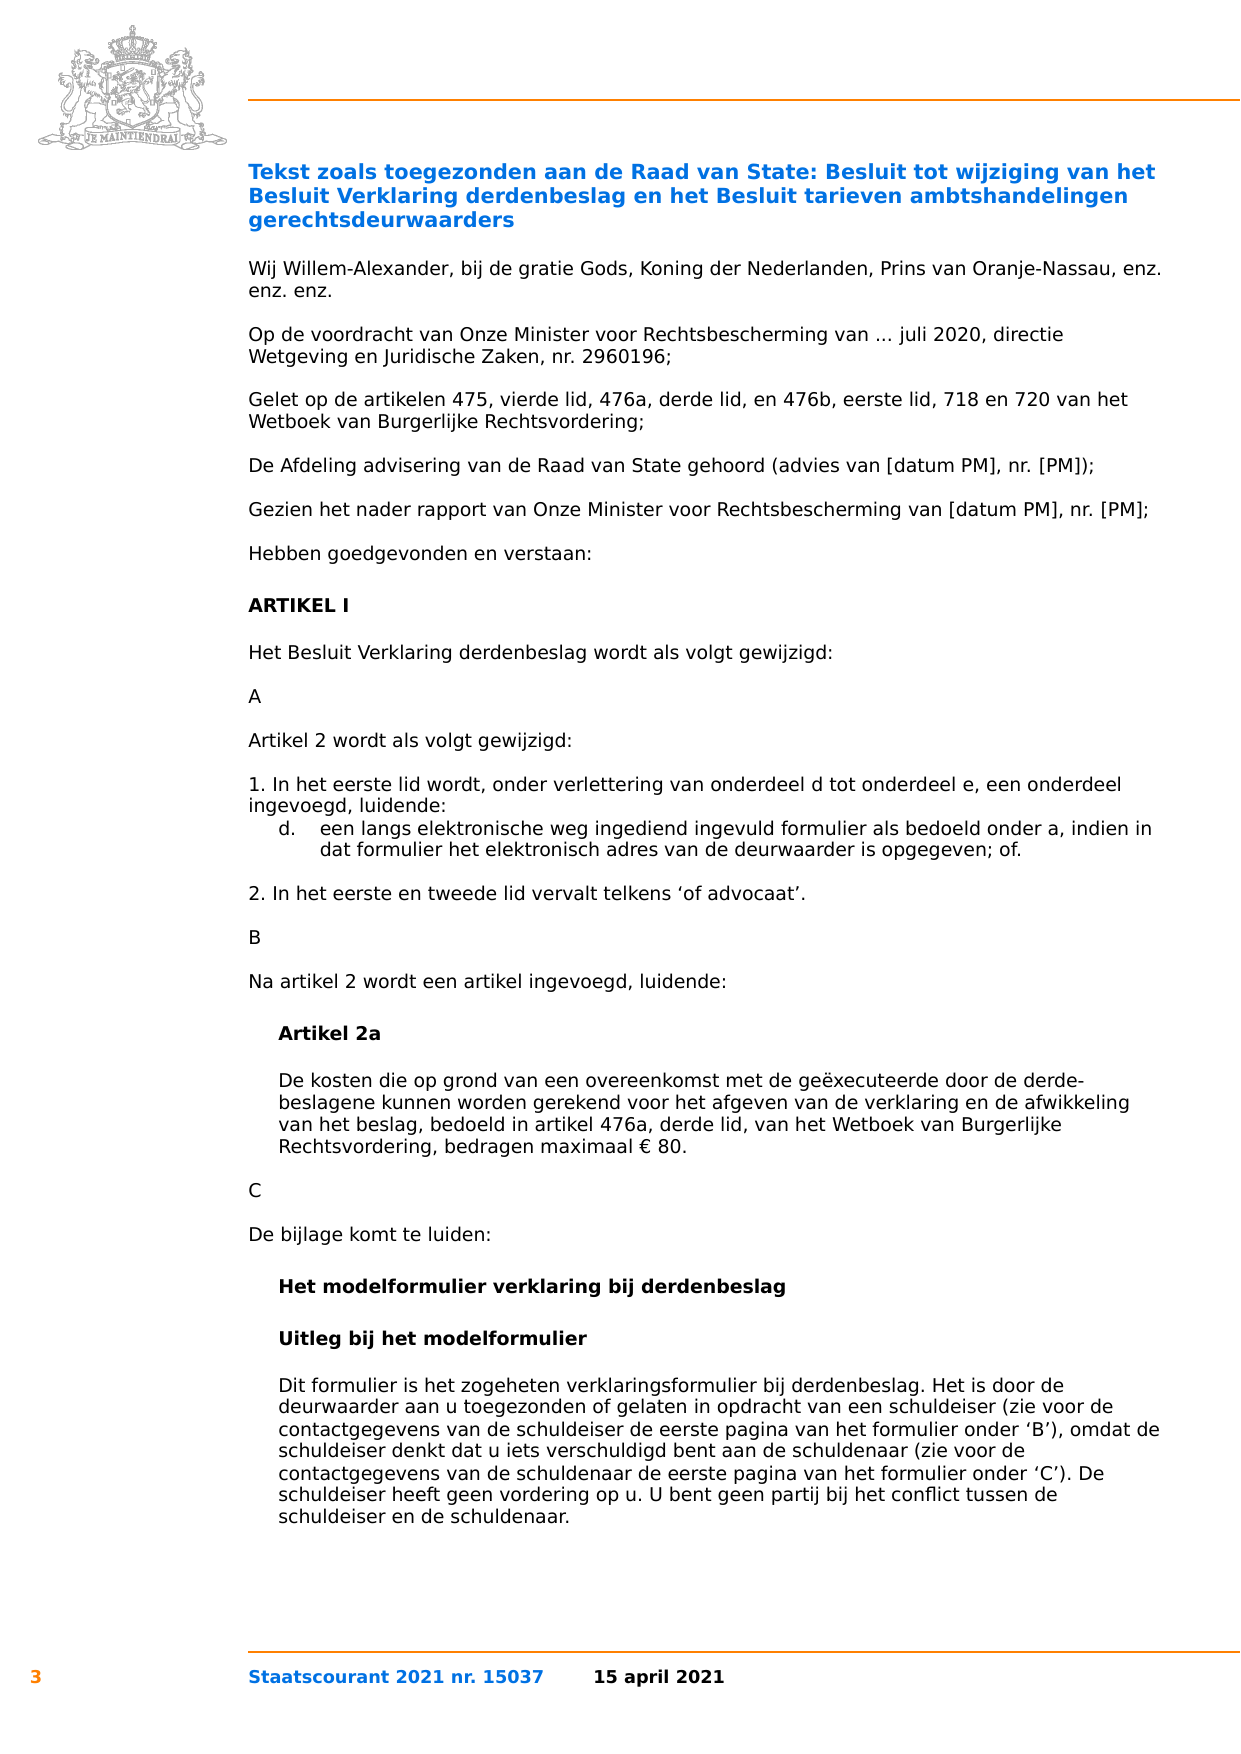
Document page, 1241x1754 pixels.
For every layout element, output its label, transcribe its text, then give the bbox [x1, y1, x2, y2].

text De bijlage komt te luiden: [248, 1223, 1163, 1246]
text Gelet op de artikelen 475, vierde lid, 476a, derde lid, en 476b, eerste lid, 718 en 720 van het Wetboek van Burgerlijke Rechtsvordering; [248, 389, 1163, 433]
text Dit formulier is het zogeheten verklaringsformulier bij derdenbeslag. Het is door de deurwaarder aan u toegezonden of gelaten in opdracht van een schuldeiser (zie voor de contactgegevens van de schuldeiser de eerste pagina van het formulier onder ‘B’), omdat de schuldeiser denkt dat u iets verschuldigd bent aan de schuldenaar (zie voor de contactgegevens van de schuldenaar de eerste pagina van het formulier onder ‘C’). De schuldeiser heeft geen vordering op u. U bent geen partij bij het conflict tussen de schuldeiser en de schuldenaar. [278, 1374, 1163, 1528]
text d. een langs elektronische weg ingediend ingevuld formulier als bedoeld onder a, indien in dat formulier het elektronisch adres van de deurwaarder is opgegeven; of. [278, 817, 1163, 861]
text Artikel 2 wordt als volgt gewijzigd: [248, 729, 1163, 752]
text Hebben goedgevonden en verstaan: [248, 543, 1163, 565]
subtitle ARTIKEL I [248, 595, 1163, 617]
subtitle Tekst zoals toegezonden aan de Raad van State: Besluit tot wijziging van het Besluit Verklaring derdenbeslag en het Besluit tarieven ambtshandelingen gerechtsdeurwaarders [248, 160, 1163, 233]
picture [38, 25, 227, 150]
text Gezien het nader rapport van Onze Minister voor Rechtsbescherming van [datum PM], nr. [PM]; [248, 499, 1163, 521]
text Op de voordracht van Onze Minister voor Rechtsbescherming van ... juli 2020, directie Wetgeving en Juridische Zaken, nr. 2960196; [248, 323, 1163, 367]
subtitle Uitleg bij het modelformulier [278, 1327, 1163, 1349]
text 2. In het eerste en tweede lid vervalt telkens ‘of advocaat’. [248, 883, 1163, 905]
text A [248, 686, 1163, 708]
subtitle Het modelformulier verklaring bij derdenbeslag [278, 1276, 1163, 1297]
text Het Besluit Verklaring derdenbeslag wordt als volgt gewijzigd: [248, 642, 1163, 664]
text C [248, 1180, 1163, 1202]
text Wij Willem-Alexander, bij de gratie Gods, Koning der Nederlanden, Prins van Oranje-Nassau, enz. enz. enz. [248, 258, 1163, 302]
subtitle Artikel 2a [278, 1023, 1163, 1045]
text De kosten die op grond van een overeenkomst met de geëxecuteerde door de derde-beslagene kunnen worden gerekend voor het afgeven van de verklaring en de afwikkeling van het beslag, bedoeld in artikel 476a, derde lid, van het Wetboek van Burgerlijke Rechtsvordering, bedragen maximaal € 80. [278, 1070, 1163, 1158]
text B [248, 927, 1163, 949]
text De Afdeling advisering van de Raad van State gehoord (advies van [datum PM], nr. [PM]); [248, 455, 1163, 477]
text 1. In het eerste lid wordt, onder verlettering van onderdeel d tot onderdeel e, een onderdeel ingevoegd, luidende: [248, 773, 1163, 817]
text Na artikel 2 wordt een artikel ingevoegd, luidende: [248, 971, 1163, 993]
